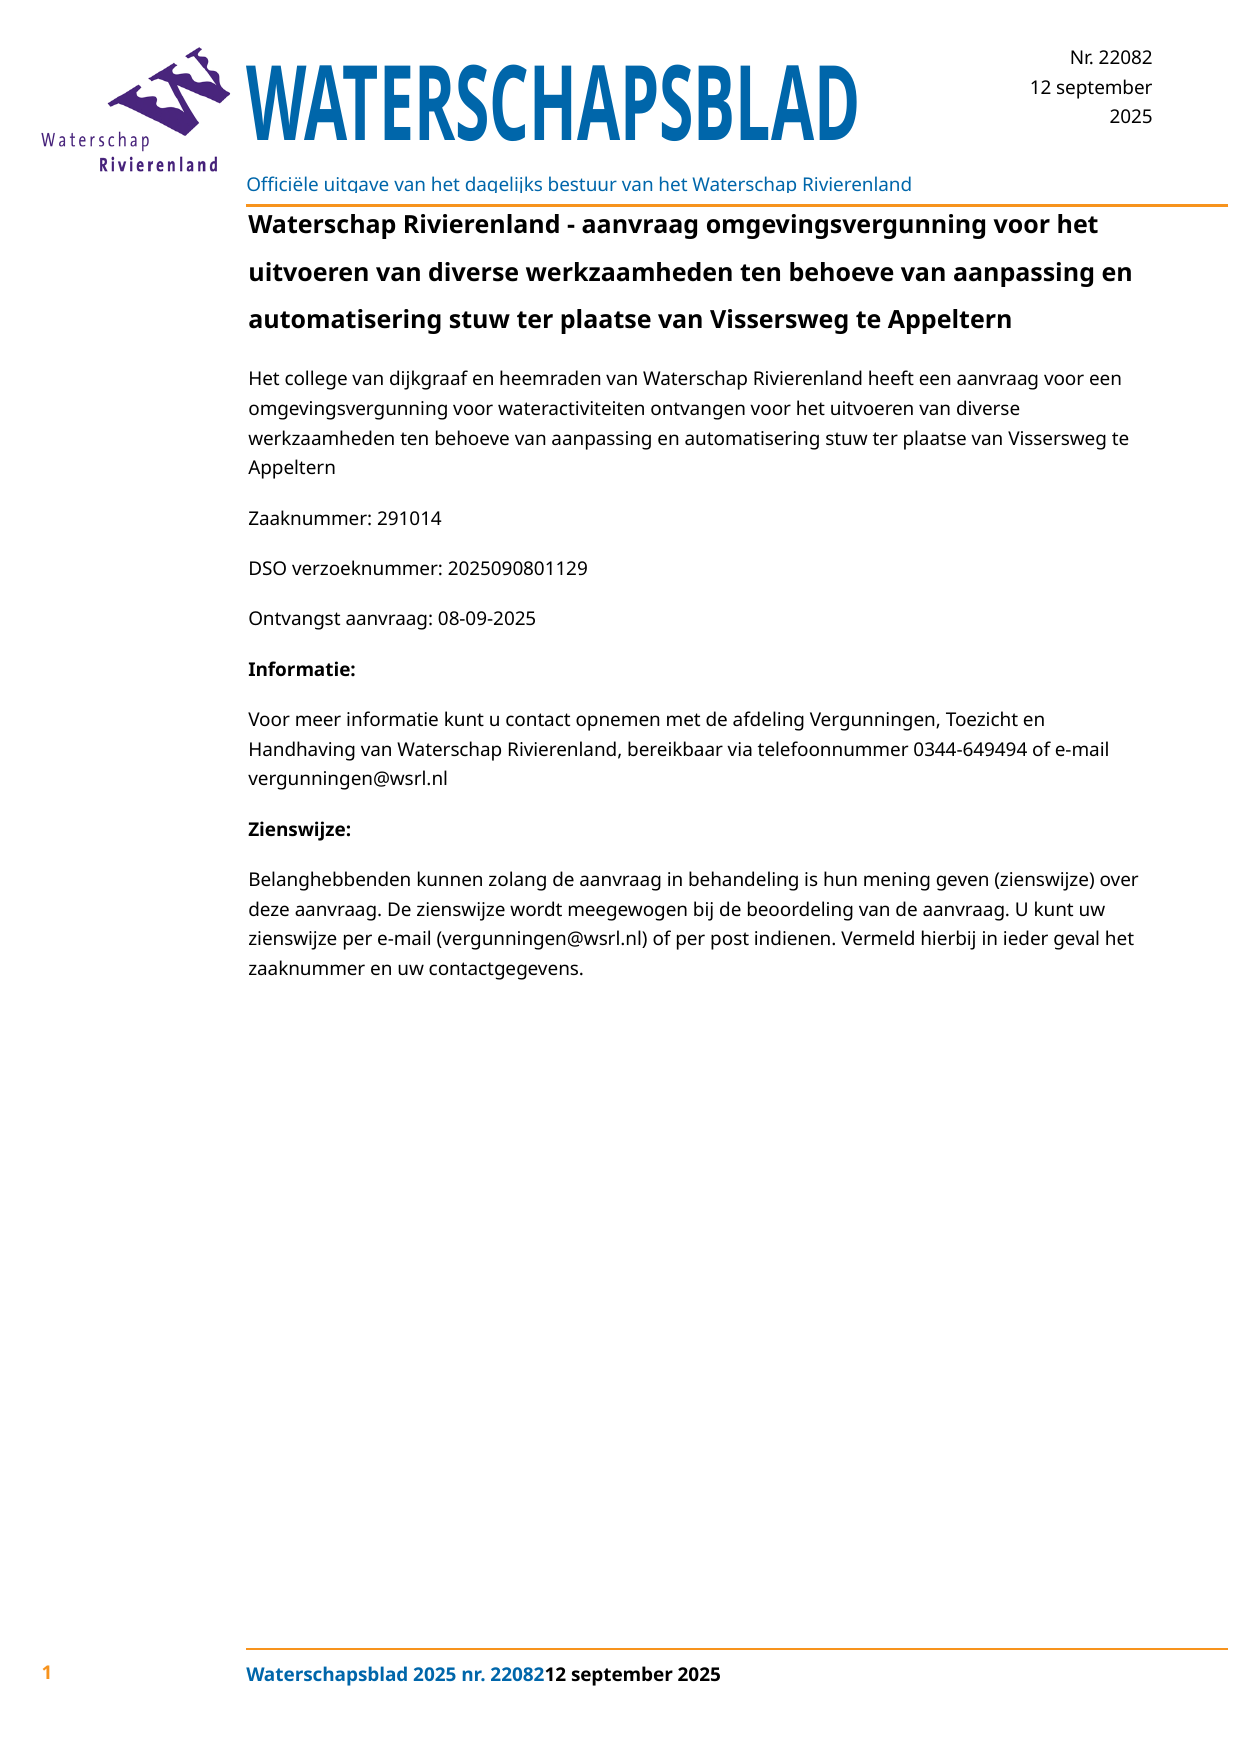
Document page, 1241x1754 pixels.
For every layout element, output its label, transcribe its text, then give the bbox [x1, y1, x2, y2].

text Het college van dijkgraaf en heemraden van Waterschap Rivierenland heeft een aanvraag voor een omgevingsvergunning voor wateractiviteiten ontvangen voor het uitvoeren van diverse werkzaamheden ten behoeve van aanpassing en automatisering stuw ter plaatse van Vissersweg te Appeltern [248, 366, 1152, 480]
text Zienswijze: [248, 816, 1152, 842]
picture [41, 47, 231, 172]
text Zaaknummer: 291014 [248, 505, 1152, 530]
text Waterschap Rivierenland - aanvraag omgevingsvergunning voor het uitvoeren van diverse werkzaamheden ten behoeve van aanpassing en automatisering stuw ter plaatse van Vissersweg te Appeltern [248, 207, 1152, 336]
text Informatie: [248, 656, 1152, 682]
text DSO verzoeknummer: 2025090801129 [248, 555, 1152, 581]
text Voor meer informatie kunt u contact opnemen met de afdeling Vergunningen, Toezicht en Handhaving van Waterschap Rivierenland, bereikbaar via telefoonnummer 0344-649494 of e-mail vergunningen@wsrl.nl [248, 706, 1152, 791]
text Ontvangst aanvraag: 08-09-2025 [248, 606, 1152, 631]
text Belanghebbenden kunnen zolang de aanvraag in behandeling is hun mening geven (zienswijze) over deze aanvraag. De zienswijze wordt meegewogen bij de beoordeling van de aanvraag. U kunt uw zienswijze per e-mail (vergunningen@wsrl.nl) of per post indienen. Vermeld hierbij in ieder geval het zaaknummer en uw contactgegevens. [248, 866, 1152, 981]
